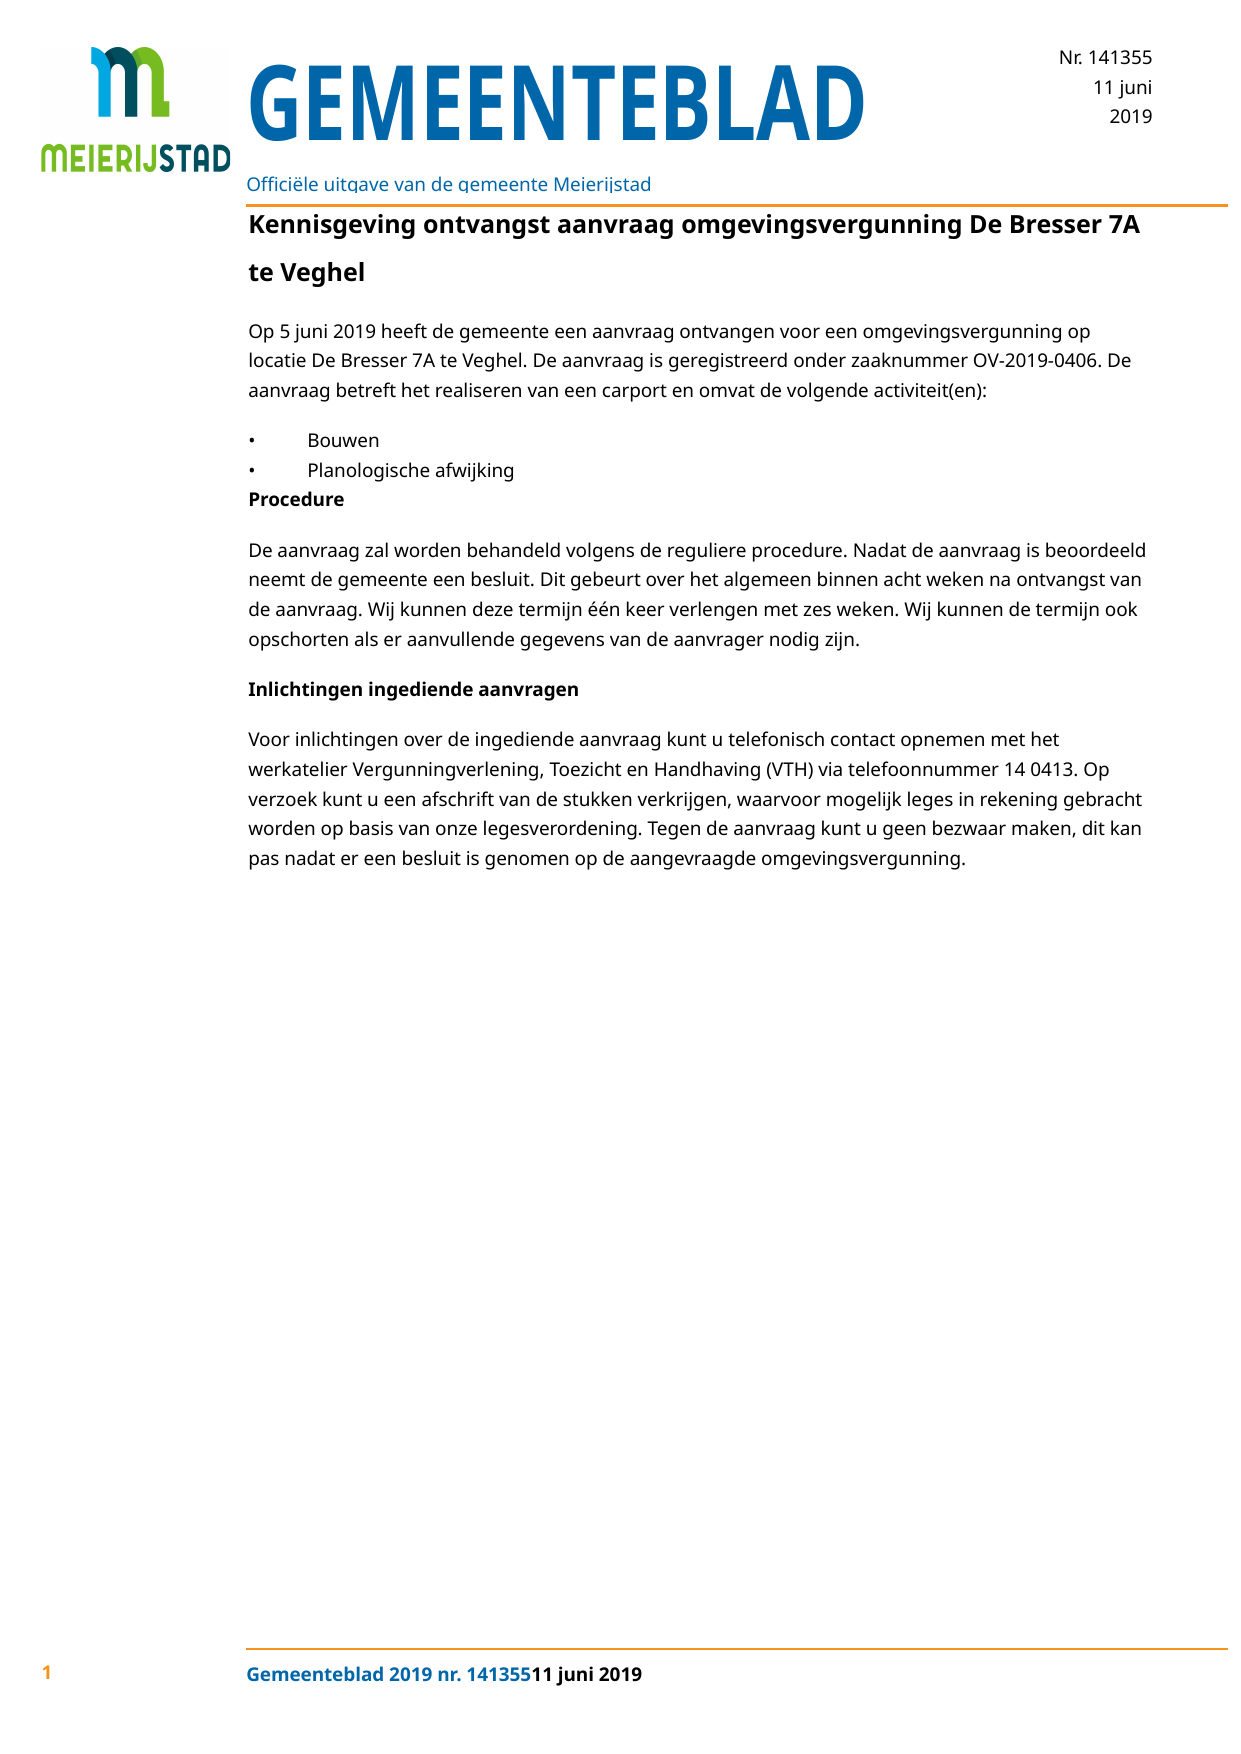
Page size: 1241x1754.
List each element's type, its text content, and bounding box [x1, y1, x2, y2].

list Bouwen [248, 427, 1152, 453]
text Kennisgeving ontvangst aanvraag omgevingsvergunning De Bresser 7A te Veghel [248, 207, 1152, 288]
text Procedure [248, 487, 1152, 512]
text De aanvraag zal worden behandeld volgens de reguliere procedure. Nadat de aanvraag is beoordeeld neemt de gemeente een besluit. Dit gebeurt over het algemeen binnen acht weken na ontvangst van de aanvraag. Wij kunnen deze termijn één keer verlengen met zes weken. Wij kunnen de termijn ook opschorten als er aanvullende gegevens van de aanvrager nodig zijn. [248, 537, 1152, 652]
text Inlichtingen ingediende aanvragen [248, 676, 1152, 702]
list Planologische afwijking [248, 457, 1152, 483]
text Op 5 juni 2019 heeft de gemeente een aanvraag ontvangen voor een omgevingsvergunning op locatie De Bresser 7A te Veghel. De aanvraag is geregistreerd onder zaaknummer OV-2019-0406. De aanvraag betreft het realiseren van een carport en omvat de volgende activiteit(en): [248, 318, 1152, 403]
picture [41, 47, 231, 172]
text Voor inlichtingen over de ingediende aanvraag kunt u telefonisch contact opnemen met het werkatelier Vergunningverlening, Toezicht en Handhaving (VTH) via telefoonnummer 14 0413. Op verzoek kunt u een afschrift van de stukken verkrijgen, waarvoor mogelijk leges in rekening gebracht worden op basis van onze legesverordening. Tegen de aanvraag kunt u geen bezwaar maken, dit kan pas nadat er een besluit is genomen op de aangevraagde omgevingsvergunning. [248, 727, 1152, 871]
